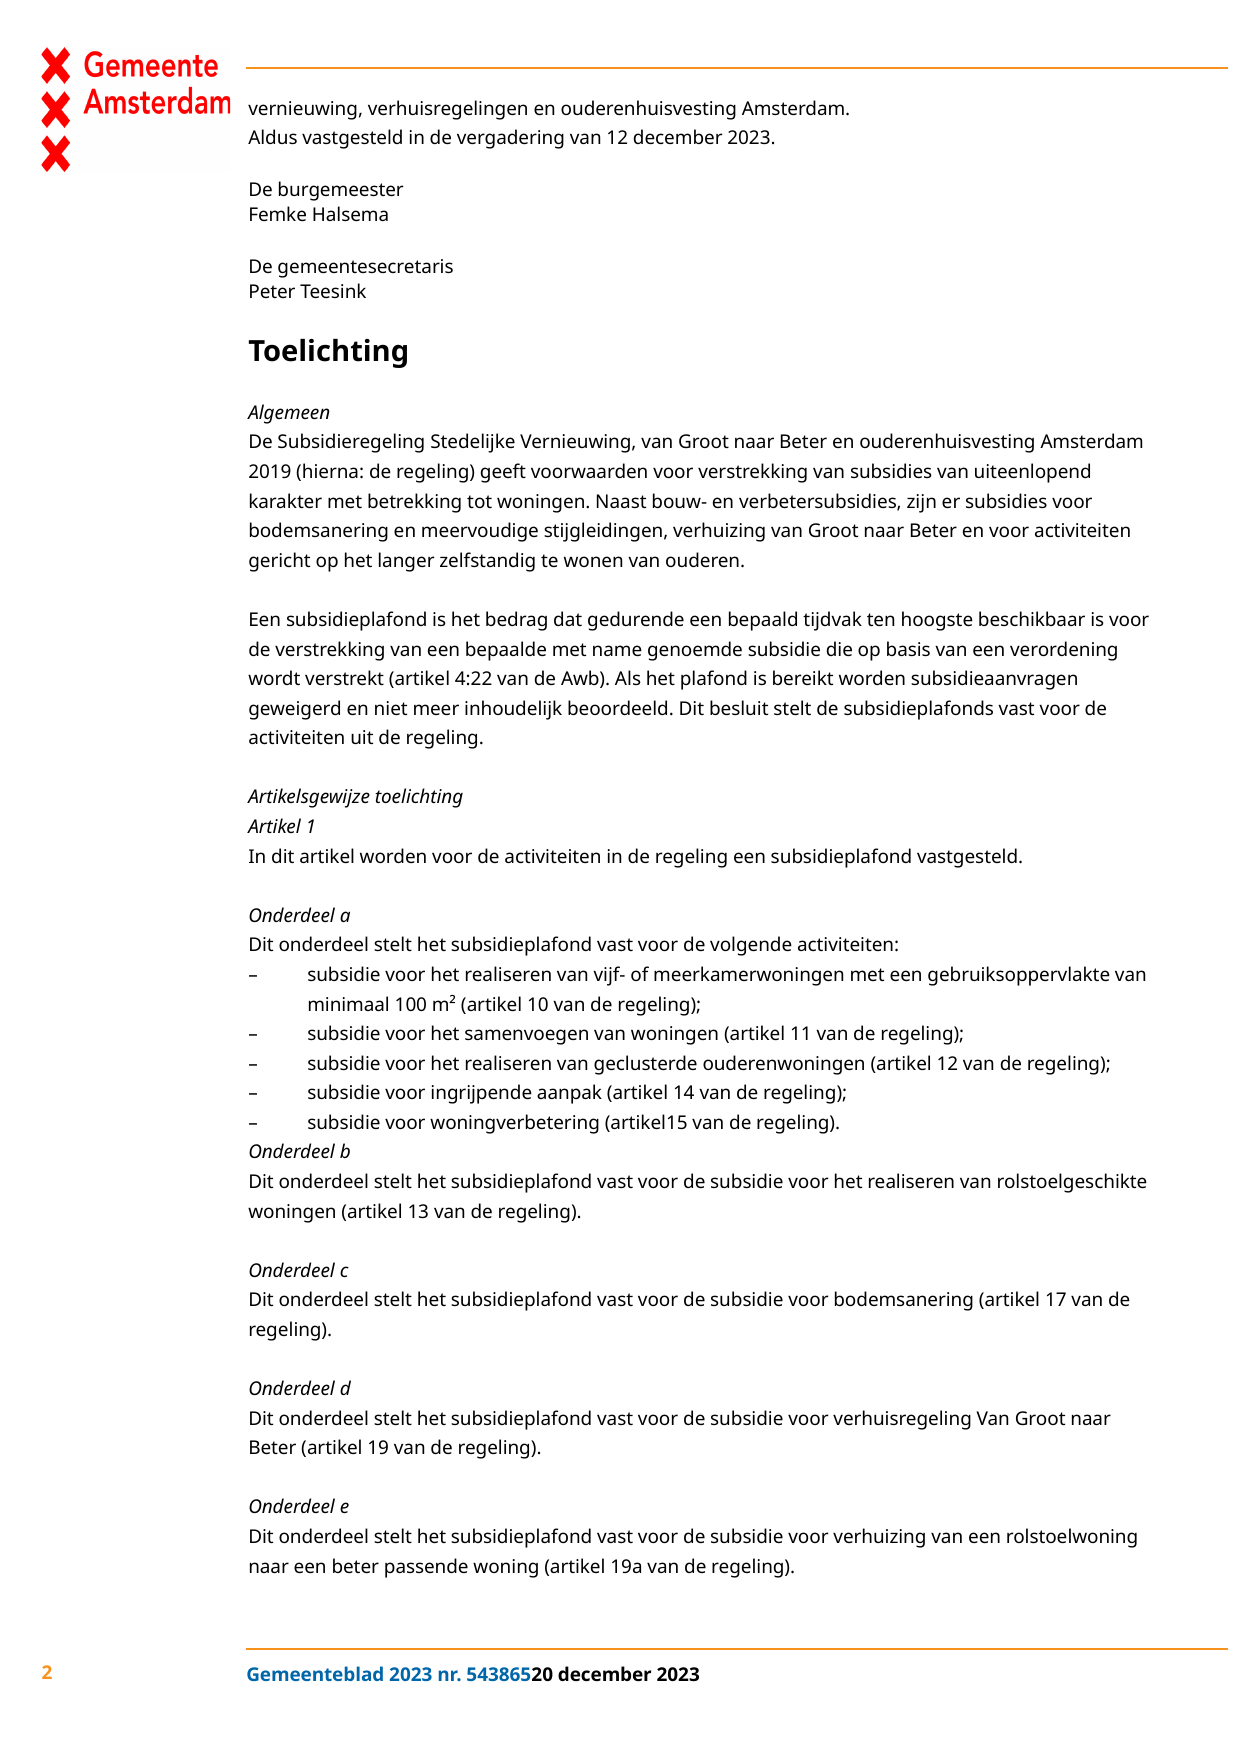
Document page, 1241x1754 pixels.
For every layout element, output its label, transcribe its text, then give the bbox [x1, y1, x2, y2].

text Dit onderdeel stelt het subsidieplafond vast voor de subsidie voor bodemsanering (artikel 17 van de regeling). [248, 1287, 1152, 1342]
text Algemeen [248, 399, 1152, 425]
text Peter Teesink [248, 279, 1152, 304]
text Toelichting [248, 330, 1152, 370]
list subsidie voor het samenvoegen van woningen (artikel 11 van de regeling); [248, 1020, 1152, 1046]
list subsidie voor ingrijpende aanpak (artikel 14 van de regeling); [248, 1079, 1152, 1105]
text Aldus vastgesteld in de vergadering van 12 december 2023. [248, 124, 1152, 150]
picture [41, 47, 231, 172]
text Onderdeel a [248, 902, 1152, 928]
list subsidie voor het realiseren van geclusterde ouderenwoningen (artikel 12 van de regeling); [248, 1050, 1152, 1076]
text Een subsidieplafond is het bedrag dat gedurende een bepaald tijdvak ten hoogste beschikbaar is voor de verstrekking van een bepaalde met name genoemde subsidie die op basis van een verordening wordt verstrekt (artikel 4:22 van de Awb). Als het plafond is bereikt worden subsidieaanvragen geweigerd en niet meer inhoudelijk beoordeeld. Dit besluit stelt de subsidieplafonds vast voor de activiteiten uit de regeling. [248, 606, 1152, 750]
text Onderdeel d [248, 1375, 1152, 1401]
text De Subsidieregeling Stedelijke Vernieuwing, van Groot naar Beter en ouderenhuisvesting Amsterdam 2019 (hierna: de regeling) geeft voorwaarden voor verstrekking van subsidies van uiteenlopend karakter met betrekking tot woningen. Naast bouw- en verbetersubsidies, zijn er subsidies voor bodemsanering en meervoudige stijgleidingen, verhuizing van Groot naar Beter en voor activiteiten gericht op het langer zelfstandig te wonen van ouderen. [248, 429, 1152, 573]
text De burgemeester [248, 176, 1152, 202]
text Onderdeel c [248, 1257, 1152, 1283]
text Onderdeel b [248, 1139, 1152, 1164]
text Onderdeel e [248, 1494, 1152, 1519]
text In dit artikel worden voor de activiteiten in de regeling een subsidieplafond vastgesteld. [248, 843, 1152, 868]
list subsidie voor woningverbetering (artikel15 van de regeling). [248, 1109, 1152, 1135]
text vernieuwing, verhuisregelingen en ouderenhuisvesting Amsterdam. [248, 95, 1152, 121]
text Artikelsgewijze toelichting [248, 784, 1152, 809]
list subsidie voor het realiseren van vijf- of meerkamerwoningen met een gebruiksoppervlakte van minimaal 100 m² (artikel 10 van de regeling); [248, 961, 1152, 1016]
text Dit onderdeel stelt het subsidieplafond vast voor de volgende activiteiten: [248, 932, 1152, 957]
text Dit onderdeel stelt het subsidieplafond vast voor de subsidie voor verhuisregeling Van Groot naar Beter (artikel 19 van de regeling). [248, 1405, 1152, 1460]
text Dit onderdeel stelt het subsidieplafond vast voor de subsidie voor het realiseren van rolstoelgeschikte woningen (artikel 13 van de regeling). [248, 1168, 1152, 1223]
text De gemeentesecretaris [248, 253, 1152, 279]
text Artikel 1 [248, 813, 1152, 839]
text Dit onderdeel stelt het subsidieplafond vast voor de subsidie voor verhuizing van een rolstoelwoning naar een beter passende woning (artikel 19a van de regeling). [248, 1523, 1152, 1578]
text Femke Halsema [248, 202, 1152, 227]
